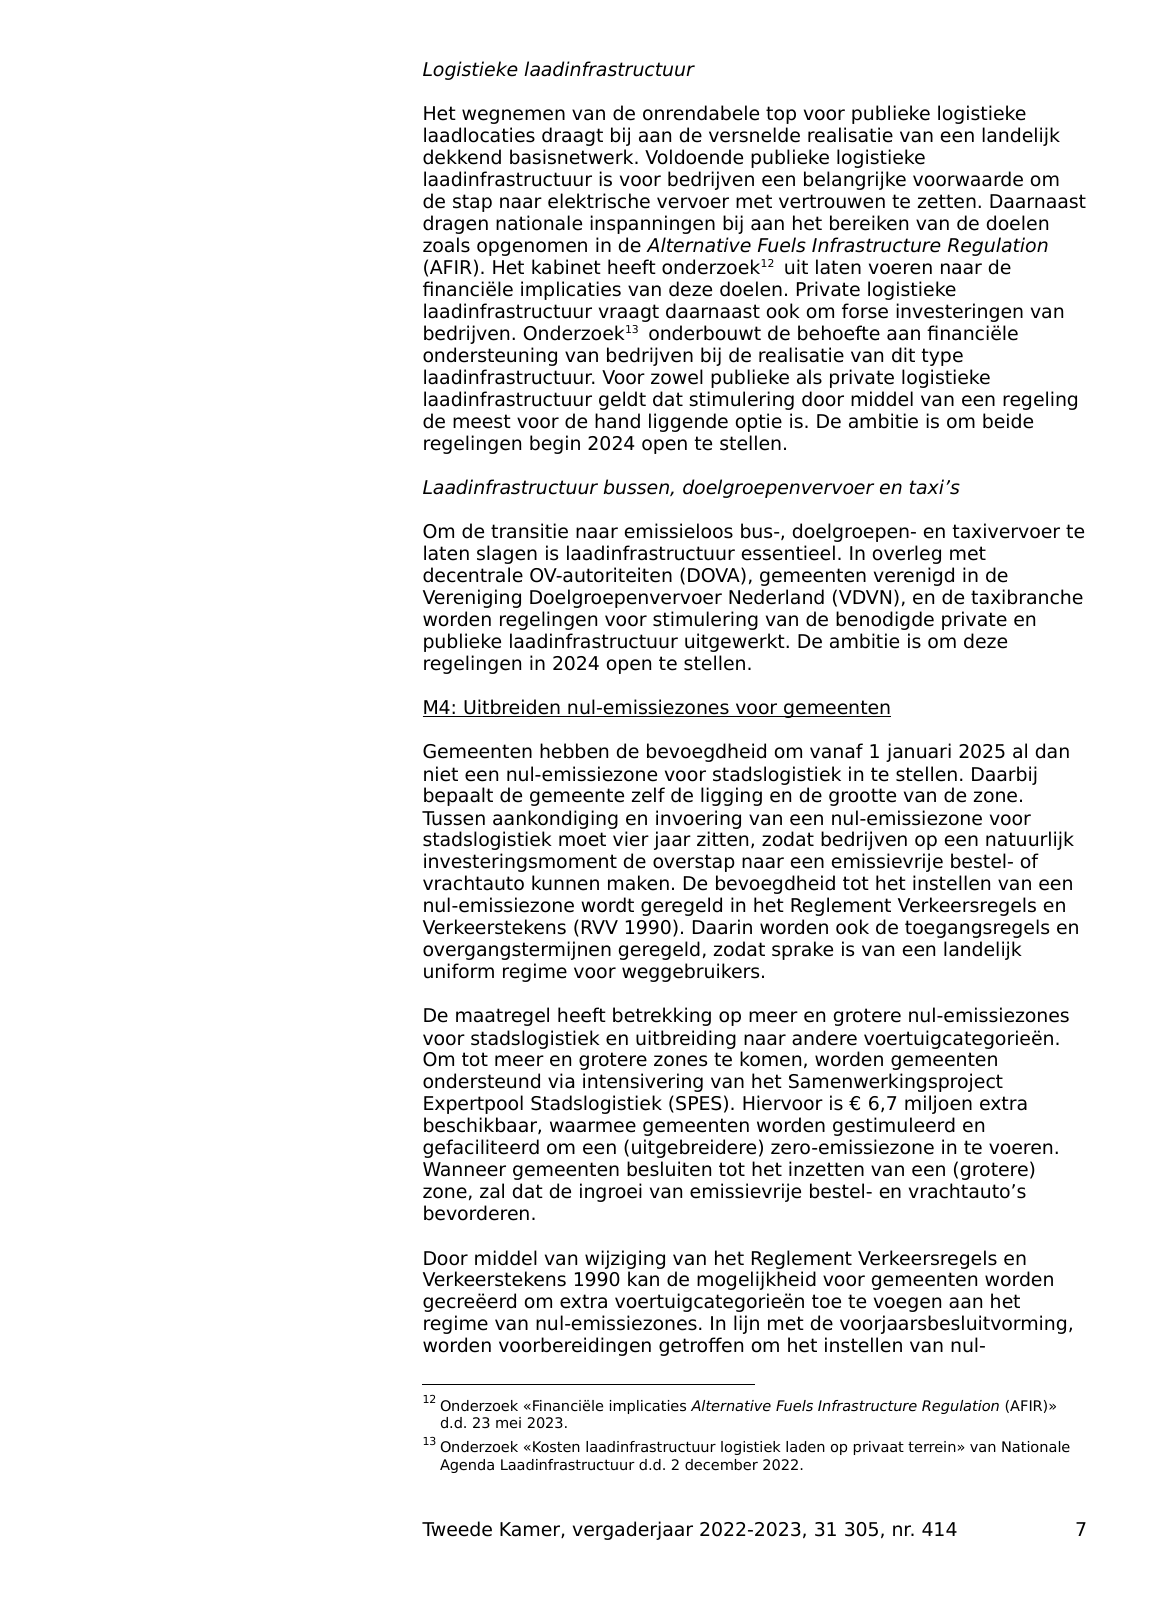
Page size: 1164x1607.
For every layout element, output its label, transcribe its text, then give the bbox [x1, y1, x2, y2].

subtitle Laadinfrastructuur bussen, doelgroepenvervoer en taxi’s [422, 477, 1087, 499]
text De maatregel heeft betrekking op meer en grotere nul-emissiezones voor stadslogistiek en uitbreiding naar andere voertuigcategorieën. Om tot meer en grotere zones te komen, worden gemeenten ondersteund via intensivering van het Samenwerkingsproject Expertpool Stadslogistiek (SPES). Hiervoor is € 6,7 miljoen extra beschikbaar, waarmee gemeenten worden gestimuleerd en gefaciliteerd om een (uitgebreidere) zero-emissiezone in te voeren. Wanneer gemeenten besluiten tot het inzetten van een (grotere) zone, zal dat de ingroei van emissievrije bestel- en vrachtauto’s bevorderen. [422, 1005, 1087, 1225]
subtitle M4: Uitbreiden nul-emissiezones voor gemeenten [422, 697, 1087, 719]
text Onderzoek «Kosten laadinfrastructuur logistiek laden op privaat terrein» van Nationale Agenda Laadinfrastructuur d.d. 2 december 2022. [422, 1435, 1087, 1474]
text Om de transitie naar emissieloos bus-, doelgroepen- en taxivervoer te laten slagen is laadinfrastructuur essentieel. In overleg met decentrale OV-autoriteiten (DOVA), gemeenten verenigd in de Vereniging Doelgroepenvervoer Nederland (VDVN), en de taxibranche worden regelingen voor stimulering van de benodigde private en publieke laadinfrastructuur uitgewerkt. De ambitie is om deze regelingen in 2024 open te stellen. [422, 521, 1087, 675]
text Het wegnemen van de onrendabele top voor publieke logistieke laadlocaties draagt bij aan de versnelde realisatie van een landelijk dekkend basisnetwerk. Voldoende publieke logistieke laadinfrastructuur is voor bedrijven een belangrijke voorwaarde om de stap naar elektrische vervoer met vertrouwen te zetten. Daarnaast dragen nationale inspanningen bij aan het bereiken van de doelen zoals opgenomen in de Alternative Fuels Infrastructure Regulation (AFIR). Het kabinet heeft onderzoek uit laten voeren naar de financiële implicaties van deze doelen. Private logistieke laadinfrastructuur vraagt daarnaast ook om forse investeringen van bedrijven. Onderzoek onderbouwt de behoefte aan financiële ondersteuning van bedrijven bij de realisatie van dit type laadinfrastructuur. Voor zowel publieke als private logistieke laadinfrastructuur geldt dat stimulering door middel van een regeling de meest voor de hand liggende optie is. De ambitie is om beide regelingen begin 2024 open te stellen. [422, 103, 1087, 455]
text Onderzoek «Financiële implicaties Alternative Fuels Infrastructure Regulation (AFIR)» d.d. 23 mei 2023. [422, 1393, 1087, 1432]
subtitle Logistieke laadinfrastructuur [422, 59, 1087, 81]
text Door middel van wijziging van het Reglement Verkeersregels en Verkeerstekens 1990 kan de mogelijkheid voor gemeenten worden gecreëerd om extra voertuigcategorieën toe te voegen aan het regime van nul-emissiezones. In lijn met de voorjaarsbesluitvorming, worden voorbereidingen getroffen om het instellen van nul- [422, 1247, 1087, 1357]
text Gemeenten hebben de bevoegdheid om vanaf 1 januari 2025 al dan niet een nul-emissiezone voor stadslogistiek in te stellen. Daarbij bepaalt de gemeente zelf de ligging en de grootte van de zone. Tussen aankondiging en invoering van een nul-emissiezone voor stadslogistiek moet vier jaar zitten, zodat bedrijven op een natuurlijk investeringsmoment de overstap naar een emissievrije bestel- of vrachtauto kunnen maken. De bevoegdheid tot het instellen van een nul-emissiezone wordt geregeld in het Reglement Verkeersregels en Verkeerstekens (RVV 1990). Daarin worden ook de toegangsregels en overgangstermijnen geregeld, zodat sprake is van een landelijk uniform regime voor weggebruikers. [422, 741, 1087, 983]
